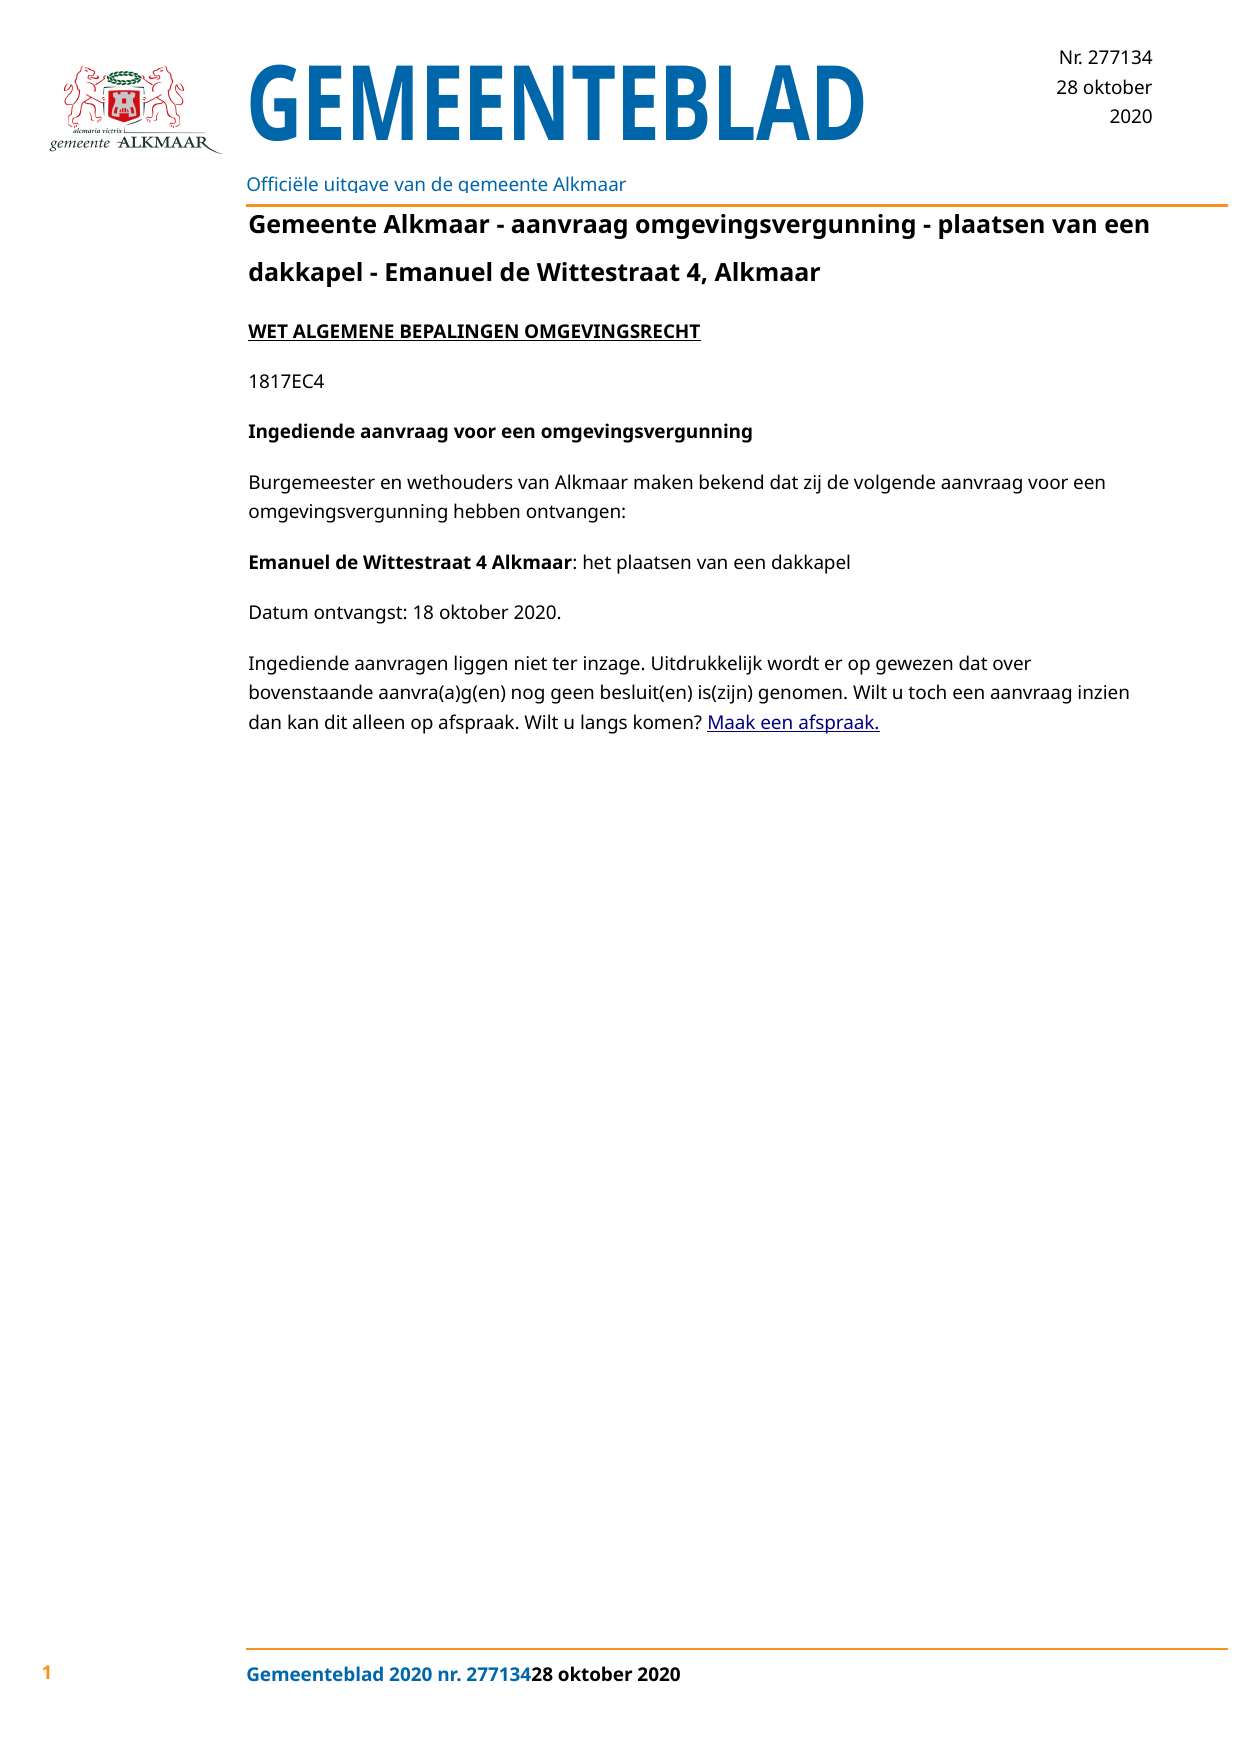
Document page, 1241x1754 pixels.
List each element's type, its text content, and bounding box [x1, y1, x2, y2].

text 1817EC4 [248, 368, 1152, 394]
text Gemeente Alkmaar - aanvraag omgevingsvergunning - plaatsen van een dakkapel - Emanuel de Wittestraat 4, Alkmaar [248, 207, 1152, 288]
text Emanuel de Wittestraat 4 Alkmaar: het plaatsen van een dakkapel [248, 549, 1152, 575]
text WET ALGEMENE BEPALINGEN OMGEVINGSRECHT [248, 318, 1152, 344]
text Ingediende aanvraag voor een omgevingsvergunning [248, 419, 1152, 444]
text Datum ontvangst: 18 oktober 2020. [248, 599, 1152, 625]
picture [41, 47, 231, 172]
text Burgemeester en wethouders van Alkmaar maken bekend dat zij de volgende aanvraag voor een omgevingsvergunning hebben ontvangen: [248, 469, 1152, 524]
text Ingediende aanvragen liggen niet ter inzage. Uitdrukkelijk wordt er op gewezen dat over bovenstaande aanvra(a)g(en) nog geen besluit(en) is(zijn) genomen. Wilt u toch een aanvraag inzien dan kan dit alleen op afspraak. Wilt u langs komen? Maak een afspraak. [248, 650, 1152, 735]
